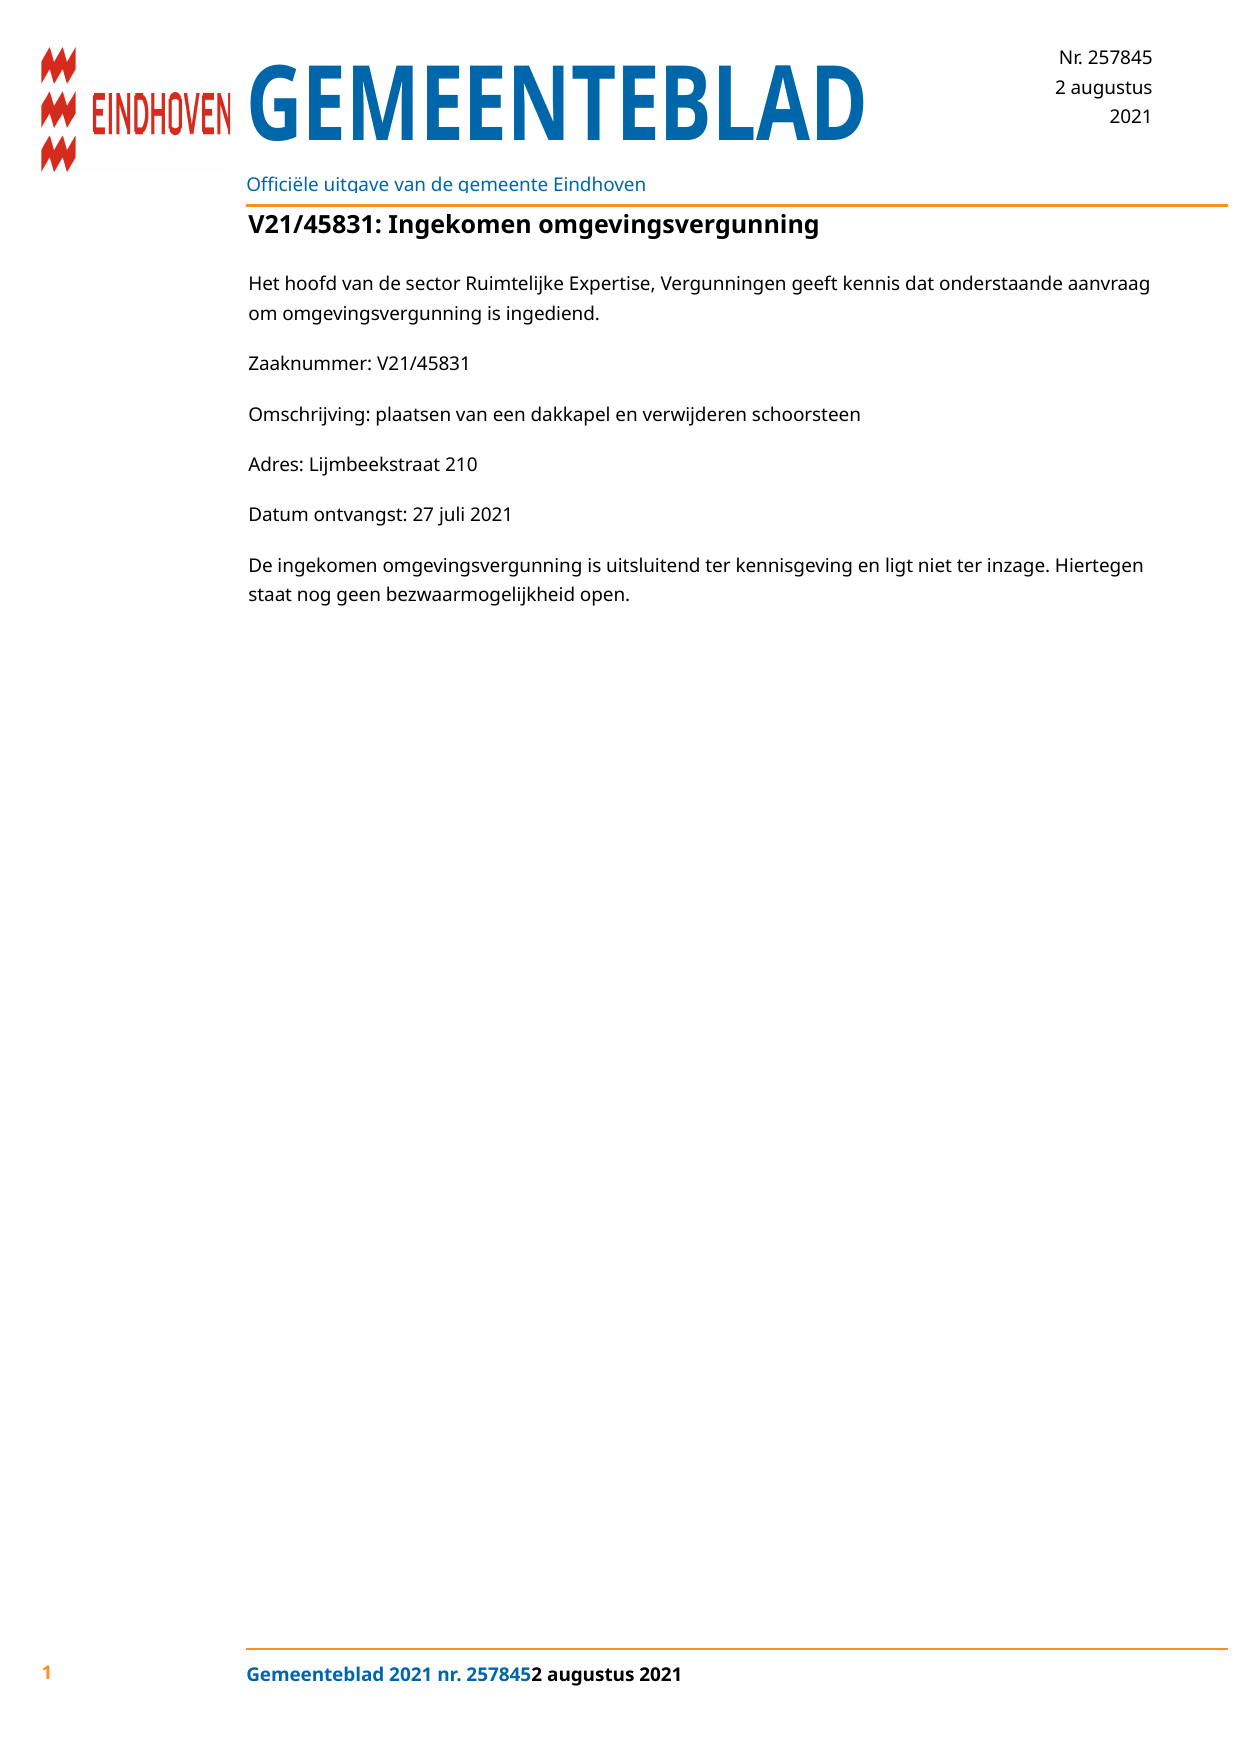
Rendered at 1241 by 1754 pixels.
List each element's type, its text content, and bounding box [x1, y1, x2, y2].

picture [41, 47, 231, 172]
text Zaaknummer: V21/45831 [248, 350, 1152, 376]
text De ingekomen omgevingsvergunning is uitsluitend ter kennisgeving en ligt niet ter inzage. Hiertegen staat nog geen bezwaarmogelijkheid open. [248, 552, 1152, 607]
text Datum ontvangst: 27 juli 2021 [248, 502, 1152, 527]
text Adres: Lijmbeekstraat 210 [248, 451, 1152, 477]
text V21/45831: Ingekomen omgevingsvergunning [248, 207, 1152, 241]
text Omschrijving: plaatsen van een dakkapel en verwijderen schoorsteen [248, 401, 1152, 426]
text Het hoofd van de sector Ruimtelijke Expertise, Vergunningen geeft kennis dat onderstaande aanvraag om omgevingsvergunning is ingediend. [248, 270, 1152, 326]
